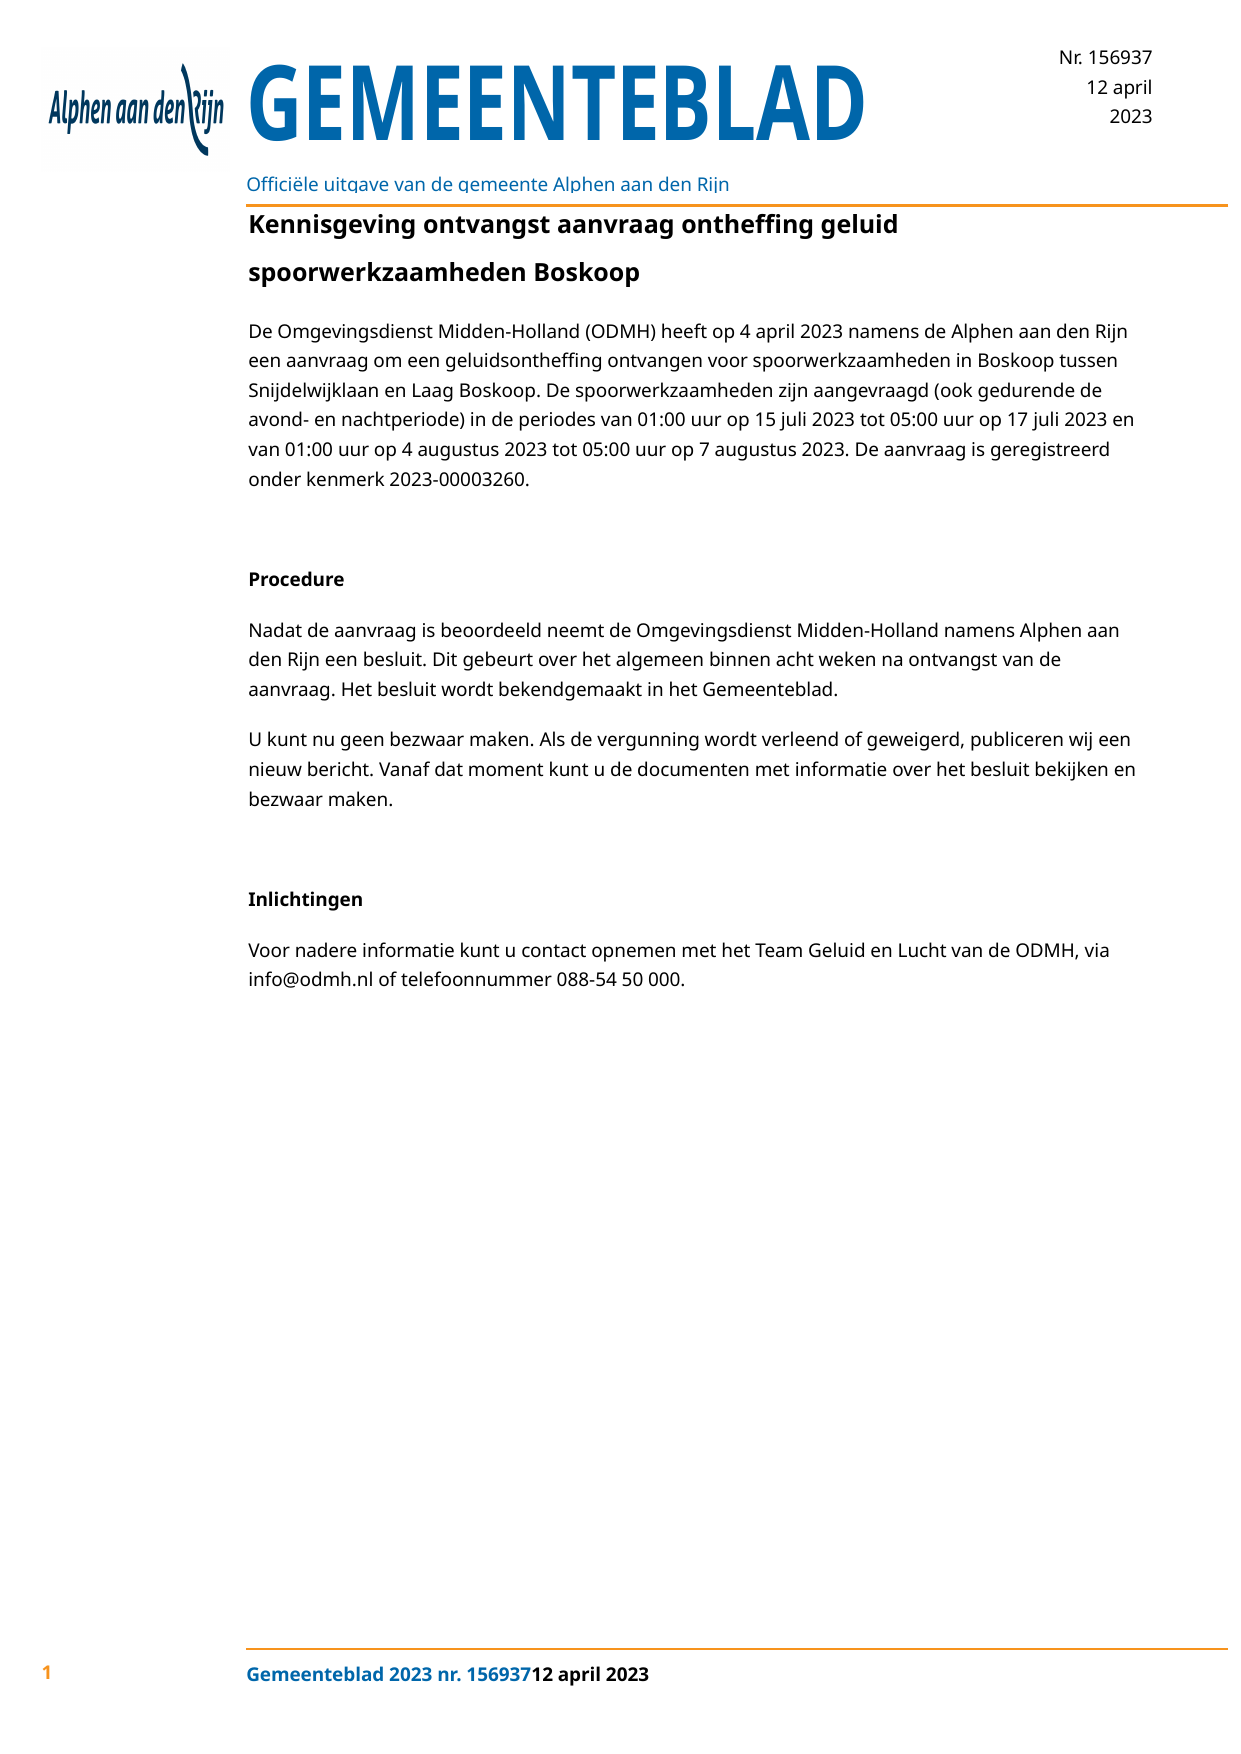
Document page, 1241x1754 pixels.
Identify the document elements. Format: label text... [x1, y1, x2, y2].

text Procedure [248, 567, 1152, 592]
text Kennisgeving ontvangst aanvraag ontheffing geluid spoorwerkzaamheden Boskoop [248, 207, 1152, 288]
picture [41, 47, 231, 172]
text U kunt nu geen bezwaar maken. Als de vergunning wordt verleend of geweigerd, publiceren wij een nieuw bericht. Vanaf dat moment kunt u de documenten met informatie over het besluit bekijken en bezwaar maken. [248, 727, 1152, 812]
text De Omgevingsdienst Midden-Holland (ODMH) heeft op 4 april 2023 namens de Alphen aan den Rijn een aanvraag om een geluidsontheffing ontvangen voor spoorwerkzaamheden in Boskoop tussen Snijdelwijklaan en Laag Boskoop. De spoorwerkzaamheden zijn aangevraagd (ook gedurende de avond- en nachtperiode) in de periodes van 01:00 uur op 15 juli 2023 tot 05:00 uur op 17 juli 2023 en van 01:00 uur op 4 augustus 2023 tot 05:00 uur op 7 augustus 2023. De aanvraag is geregistreerd onder kenmerk 2023-00003260. [248, 318, 1152, 492]
text Voor nadere informatie kunt u contact opnemen met het Team Geluid en Lucht van de ODMH, via info@odmh.nl of telefoonnummer 088-54 50 000. [248, 937, 1152, 992]
text Inlichtingen [248, 887, 1152, 912]
text Nadat de aanvraag is beoordeeld neemt de Omgevingsdienst Midden-Holland namens Alphen aan den Rijn een besluit. Dit gebeurt over het algemeen binnen acht weken na ontvangst van de aanvraag. Het besluit wordt bekendgemaakt in het Gemeenteblad. [248, 617, 1152, 702]
